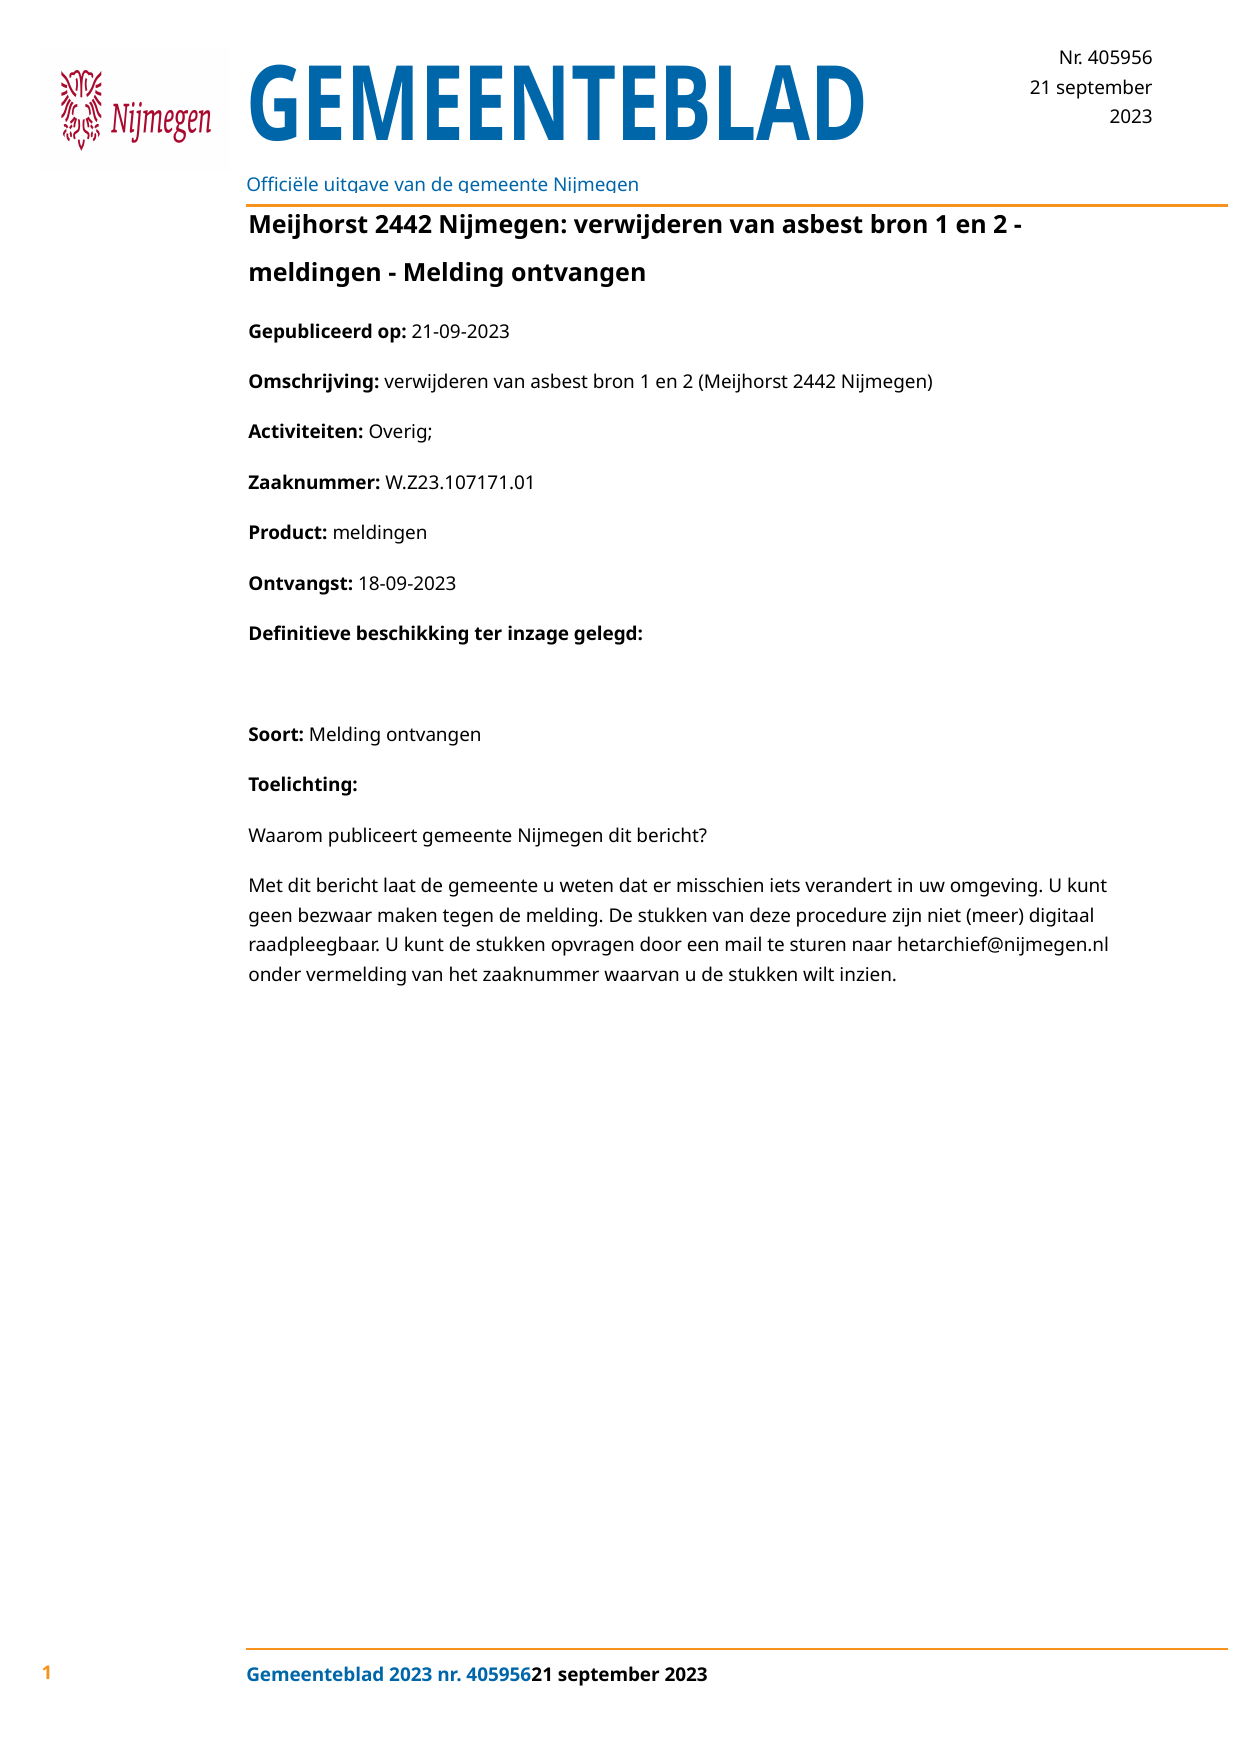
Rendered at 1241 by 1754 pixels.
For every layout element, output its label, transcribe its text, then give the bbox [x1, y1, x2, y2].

picture [41, 47, 231, 172]
text Toelichting: [248, 772, 1152, 797]
text Meijhorst 2442 Nijmegen: verwijderen van asbest bron 1 en 2 - meldingen - Melding ontvangen [248, 207, 1152, 288]
text Gepubliceerd op: 21-09-2023 [248, 318, 1152, 344]
text Activiteiten: Overig; [248, 419, 1152, 444]
text Zaaknummer: W.Z23.107171.01 [248, 469, 1152, 495]
text Soort: Melding ontvangen [248, 721, 1152, 747]
text Definitieve beschikking ter inzage gelegd: [248, 620, 1152, 646]
text Product: meldingen [248, 519, 1152, 545]
text Ontvangst: 18-09-2023 [248, 570, 1152, 596]
text Met dit bericht laat de gemeente u weten dat er misschien iets verandert in uw omgeving. U kunt geen bezwaar maken tegen de melding. De stukken van deze procedure zijn niet (meer) digitaal raadpleegbaar. U kunt de stukken opvragen door een mail te sturen naar hetarchief@nijmegen.nl onder vermelding van het zaaknummer waarvan u de stukken wilt inzien. [248, 872, 1152, 987]
text Waarom publiceert gemeente Nijmegen dit bericht? [248, 822, 1152, 848]
text Omschrijving: verwijderen van asbest bron 1 en 2 (Meijhorst 2442 Nijmegen) [248, 368, 1152, 394]
